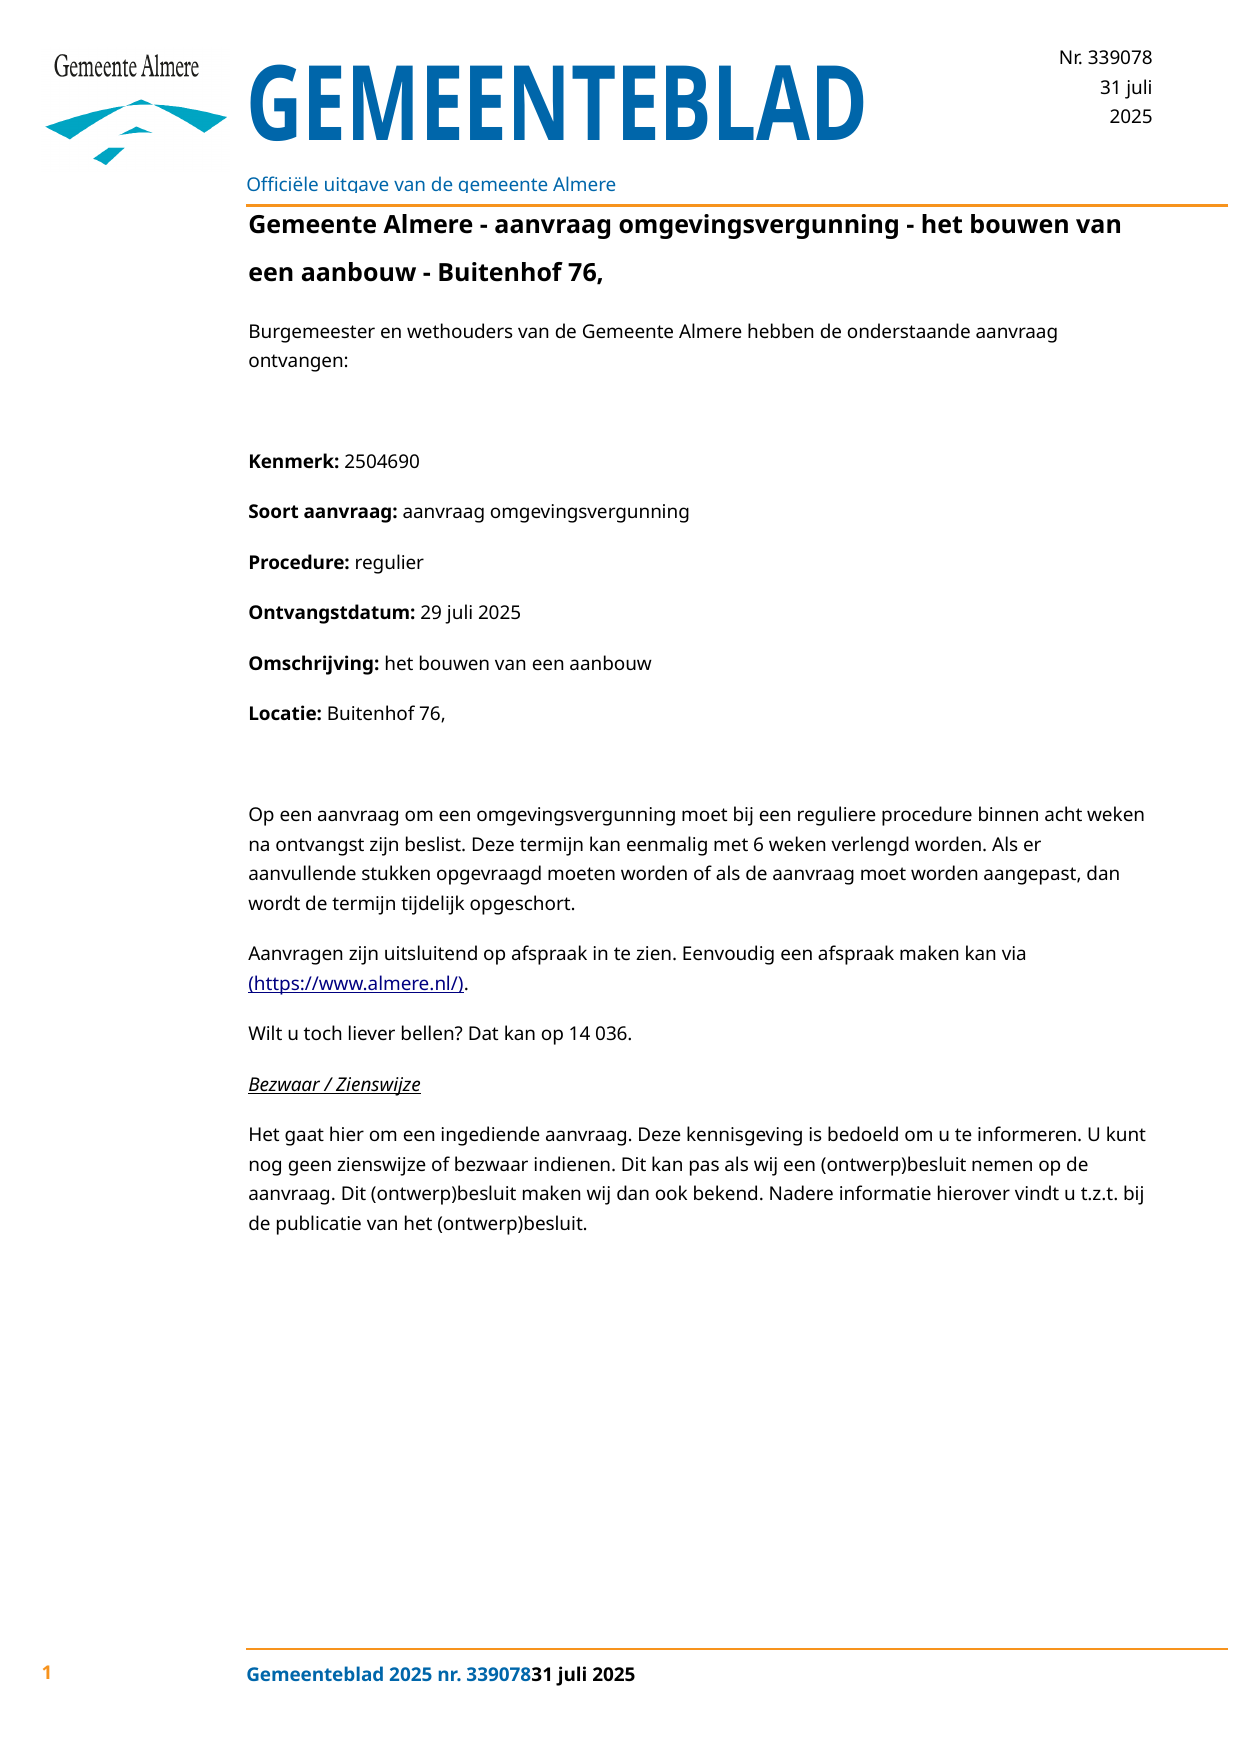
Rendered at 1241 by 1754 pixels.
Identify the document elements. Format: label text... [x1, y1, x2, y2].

text Op een aanvraag om een omgevingsvergunning moet bij een reguliere procedure binnen acht weken na ontvangst zijn beslist. Deze termijn kan eenmalig met 6 weken verlengd worden. Als er aanvullende stukken opgevraagd moeten worden of als de aanvraag moet worden aangepast, dan wordt de termijn tijdelijk opgeschort. [248, 801, 1152, 916]
text Gemeente Almere - aanvraag omgevingsvergunning - het bouwen van een aanbouw - Buitenhof 76, [248, 207, 1152, 288]
text Omschrijving: het bouwen van een aanbouw [248, 650, 1152, 676]
text Soort aanvraag: aanvraag omgevingsvergunning [248, 499, 1152, 524]
text Kenmerk: 2504690 [248, 448, 1152, 474]
text Het gaat hier om een ingediende aanvraag. Deze kennisgeving is bedoeld om u te informeren. U kunt nog geen zienswijze of bezwaar indienen. Dit kan pas als wij een (ontwerp)besluit nemen op de aanvraag. Dit (ontwerp)besluit maken wij dan ook bekend. Nadere informatie hierover vindt u t.z.t. bij de publicatie van het (ontwerp)besluit. [248, 1121, 1152, 1236]
text Locatie: Buitenhof 76, [248, 700, 1152, 726]
text Wilt u toch liever bellen? Dat kan op 14 036. [248, 1020, 1152, 1046]
text Ontvangstdatum: 29 juli 2025 [248, 599, 1152, 625]
text Procedure: regulier [248, 549, 1152, 575]
text Aanvragen zijn uitsluitend op afspraak in te zien. Eenvoudig een afspraak maken kan via (https://www.almere.nl/). [248, 940, 1152, 996]
text Burgemeester en wethouders van de Gemeente Almere hebben de onderstaande aanvraag ontvangen: [248, 318, 1152, 373]
picture [41, 47, 231, 172]
text Bezwaar / Zienswijze [248, 1071, 1152, 1097]
